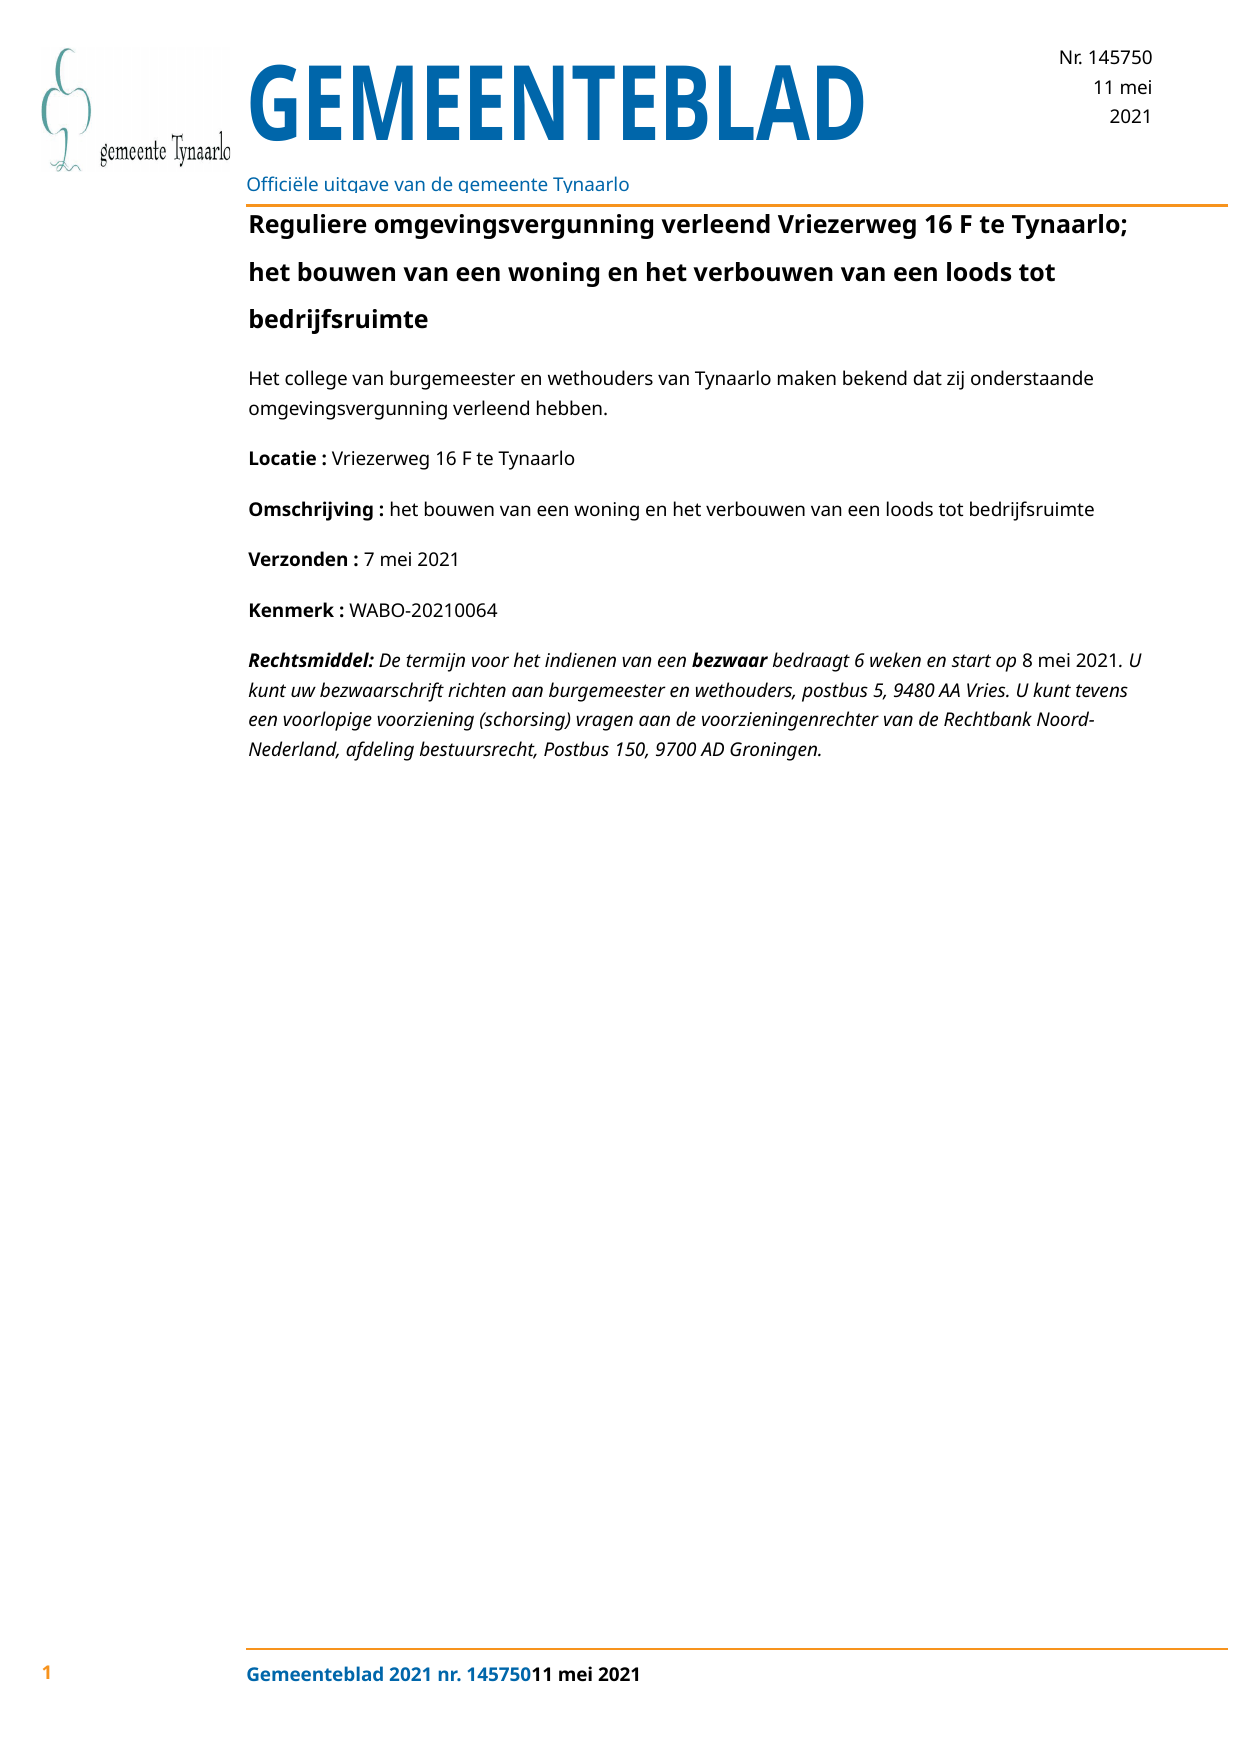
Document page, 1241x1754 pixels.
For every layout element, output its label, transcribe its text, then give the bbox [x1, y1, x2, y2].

text Reguliere omgevingsvergunning verleend Vriezerweg 16 F te Tynaarlo; het bouwen van een woning en het verbouwen van een loods tot bedrijfsruimte [248, 207, 1152, 336]
text Rechtsmiddel: De termijn voor het indienen van een bezwaar bedraagt 6 weken en start op 8 mei 2021. U kunt uw bezwaarschrift richten aan burgemeester en wethouders, postbus 5, 9480 AA Vries. U kunt tevens een voorlopige voorziening (schorsing) vragen aan de voorzieningenrechter van de Rechtbank Noord-Nederland, afdeling bestuursrecht, Postbus 150, 9700 AD Groningen. [248, 647, 1152, 762]
text Omschrijving : het bouwen van een woning en het verbouwen van een loods tot bedrijfsruimte [248, 496, 1152, 522]
text Het college van burgemeester en wethouders van Tynaarlo maken bekend dat zij onderstaande omgevingsvergunning verleend hebben. [248, 366, 1152, 421]
text Verzonden : 7 mei 2021 [248, 546, 1152, 572]
text Locatie : Vriezerweg 16 F te Tynaarlo [248, 446, 1152, 471]
text Kenmerk : WABO-20210064 [248, 597, 1152, 622]
picture [41, 47, 231, 172]
